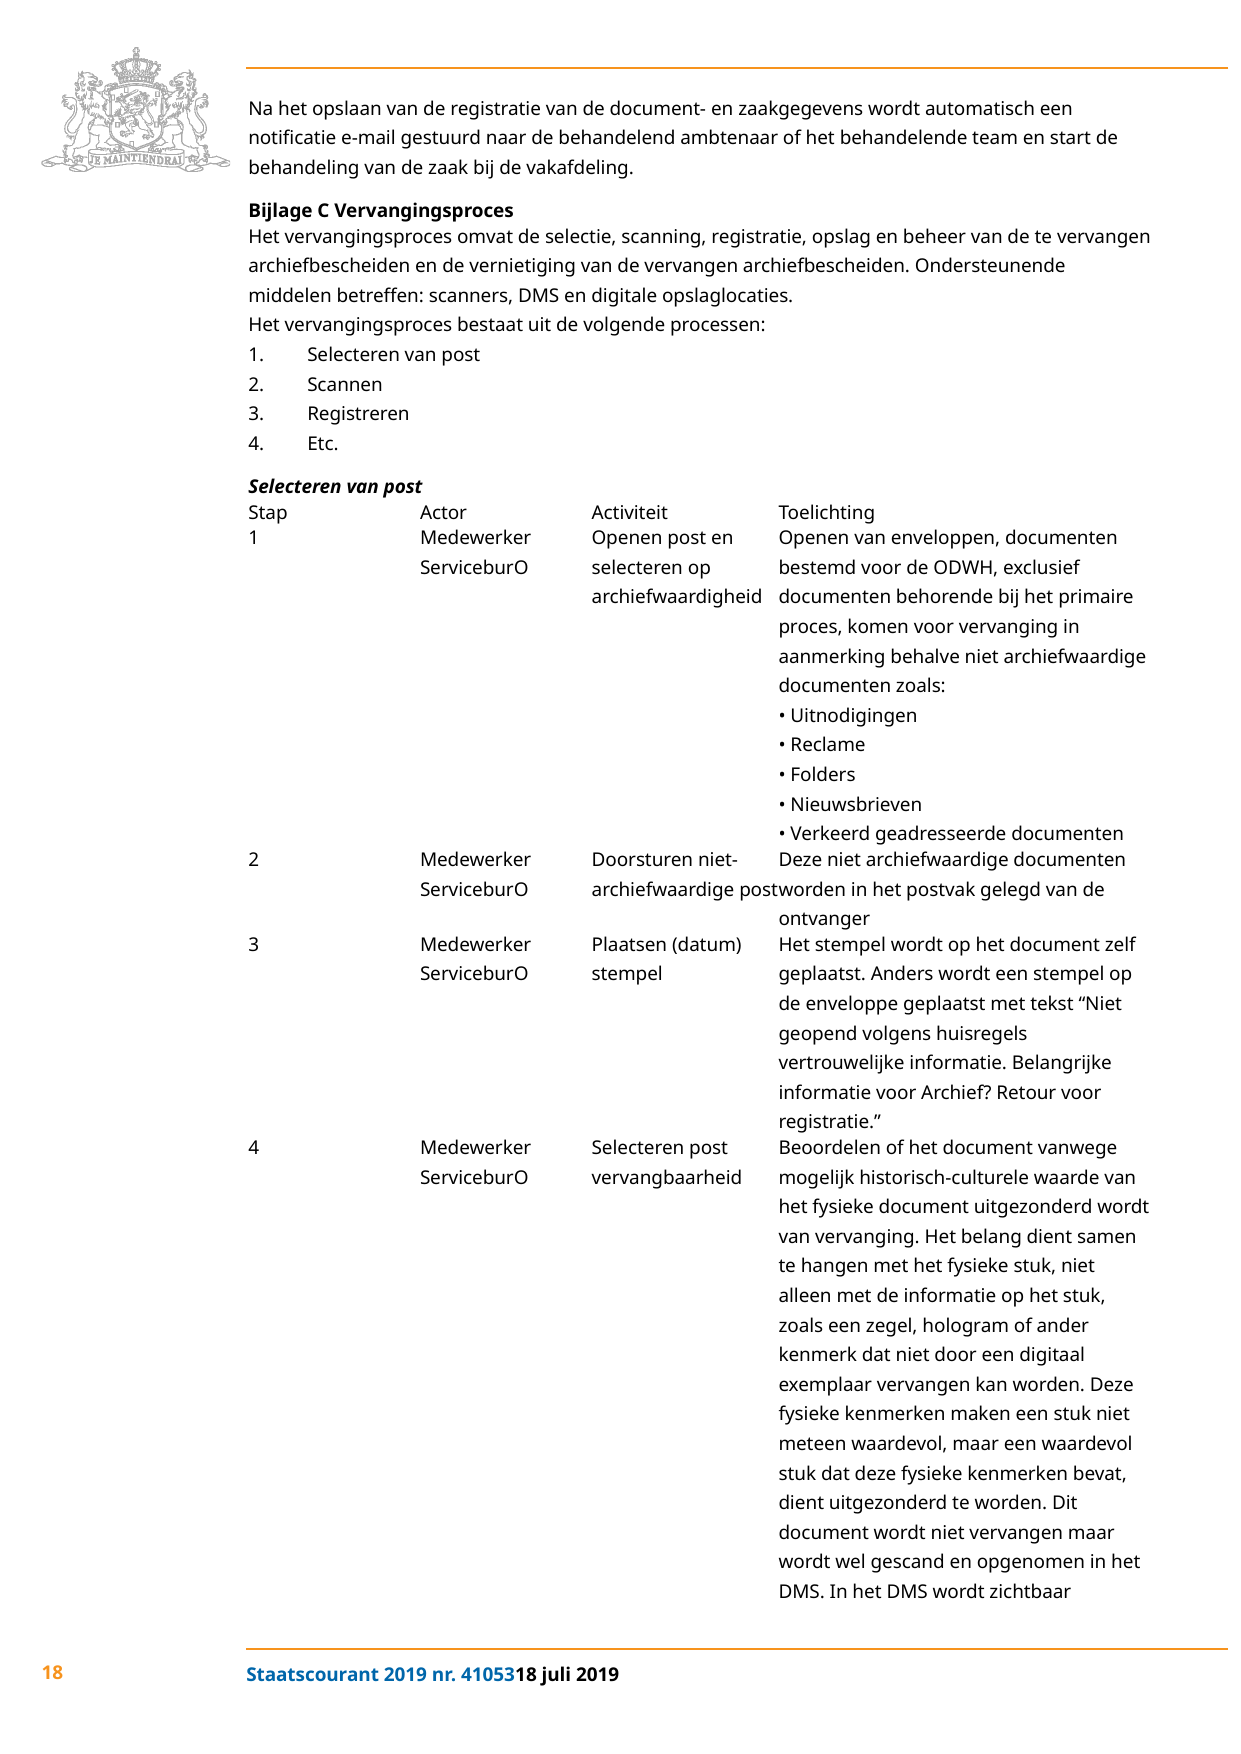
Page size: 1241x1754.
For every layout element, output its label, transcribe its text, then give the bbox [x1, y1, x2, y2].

table_cell 3 [248, 931, 420, 1134]
table_cell Openen post en selecteren op archiefwaardigheid [591, 525, 778, 846]
table_cell Openen van enveloppen, documenten bestemd voor de ODWH, exclusief documenten behorende bij het primaire proces, komen voor vervanging in aanmerking behalve niet archiefwaardige documenten zoals: • Uitnodigingen • Reclame • Folders • Nieuwsbrieven • Verkeerd geadresseerde documenten [778, 525, 1152, 846]
table_cell 1 [248, 525, 420, 846]
list Scannen [248, 371, 1152, 396]
table_cell Doorsturen niet-archiefwaardige post [591, 846, 778, 931]
text Het vervangingsproces bestaat uit de volgende processen: [248, 312, 1152, 337]
table_cell Medewerker ServiceburO [420, 931, 591, 1134]
table_header Stap [248, 499, 420, 524]
table_header Toelichting [778, 499, 1152, 524]
table_cell 4 [248, 1134, 420, 1604]
list Registreren [248, 400, 1152, 426]
table_cell 2 [248, 846, 420, 931]
table_cell Medewerker ServiceburO [420, 846, 591, 931]
table_cell Beoordelen of het document vanwege mogelijk historisch-culturele waarde van het fysieke document uitgezonderd wordt van vervanging. Het belang dient samen te hangen met het fysieke stuk, niet alleen met de informatie op het stuk, zoals een zegel, hologram of ander kenmerk dat niet door een digitaal exemplaar vervangen kan worden. Deze fysieke kenmerken maken een stuk niet meteen waardevol, maar een waardevol stuk dat deze fysieke kenmerken bevat, dient uitgezonderd te worden. Dit document wordt niet vervangen maar wordt wel gescand en opgenomen in het DMS. In het DMS wordt zichtbaar [778, 1134, 1152, 1604]
table_cell Het stempel wordt op het document zelf geplaatst. Anders wordt een stempel op de enveloppe geplaatst met tekst “Niet geopend volgens huisregels vertrouwelijke informatie. Belangrijke informatie voor Archief? Retour voor registratie.” [778, 931, 1152, 1134]
table_cell Medewerker ServiceburO [420, 525, 591, 846]
text Bijlage C Vervangingsproces [248, 197, 1152, 223]
text Het vervangingsproces omvat de selectie, scanning, registratie, opslag en beheer van de te vervangen archiefbescheiden en de vernietiging van de vervangen archiefbescheiden. Ondersteunende middelen betreffen: scanners, DMS en digitale opslaglocaties. [248, 223, 1152, 308]
table_cell Selecteren post vervangbaarheid [591, 1134, 778, 1604]
text Na het opslaan van de registratie van de document- en zaakgegevens wordt automatisch een notificatie e-mail gestuurd naar de behandelend ambtenaar of het behandelende team en start de behandeling van de zaak bij de vakafdeling. [248, 95, 1152, 180]
table_cell Medewerker ServiceburO [420, 1134, 591, 1604]
list Etc. [248, 430, 1152, 456]
list Selecteren van post [248, 341, 1152, 367]
table_cell Plaatsen (datum) stempel [591, 931, 778, 1134]
text Selecteren van post [248, 473, 1152, 499]
table_header Actor [420, 499, 591, 524]
table_header Activiteit [591, 499, 778, 524]
table_cell Deze niet archiefwaardige documenten worden in het postvak gelegd van de ontvanger [778, 846, 1152, 931]
picture [41, 47, 231, 172]
